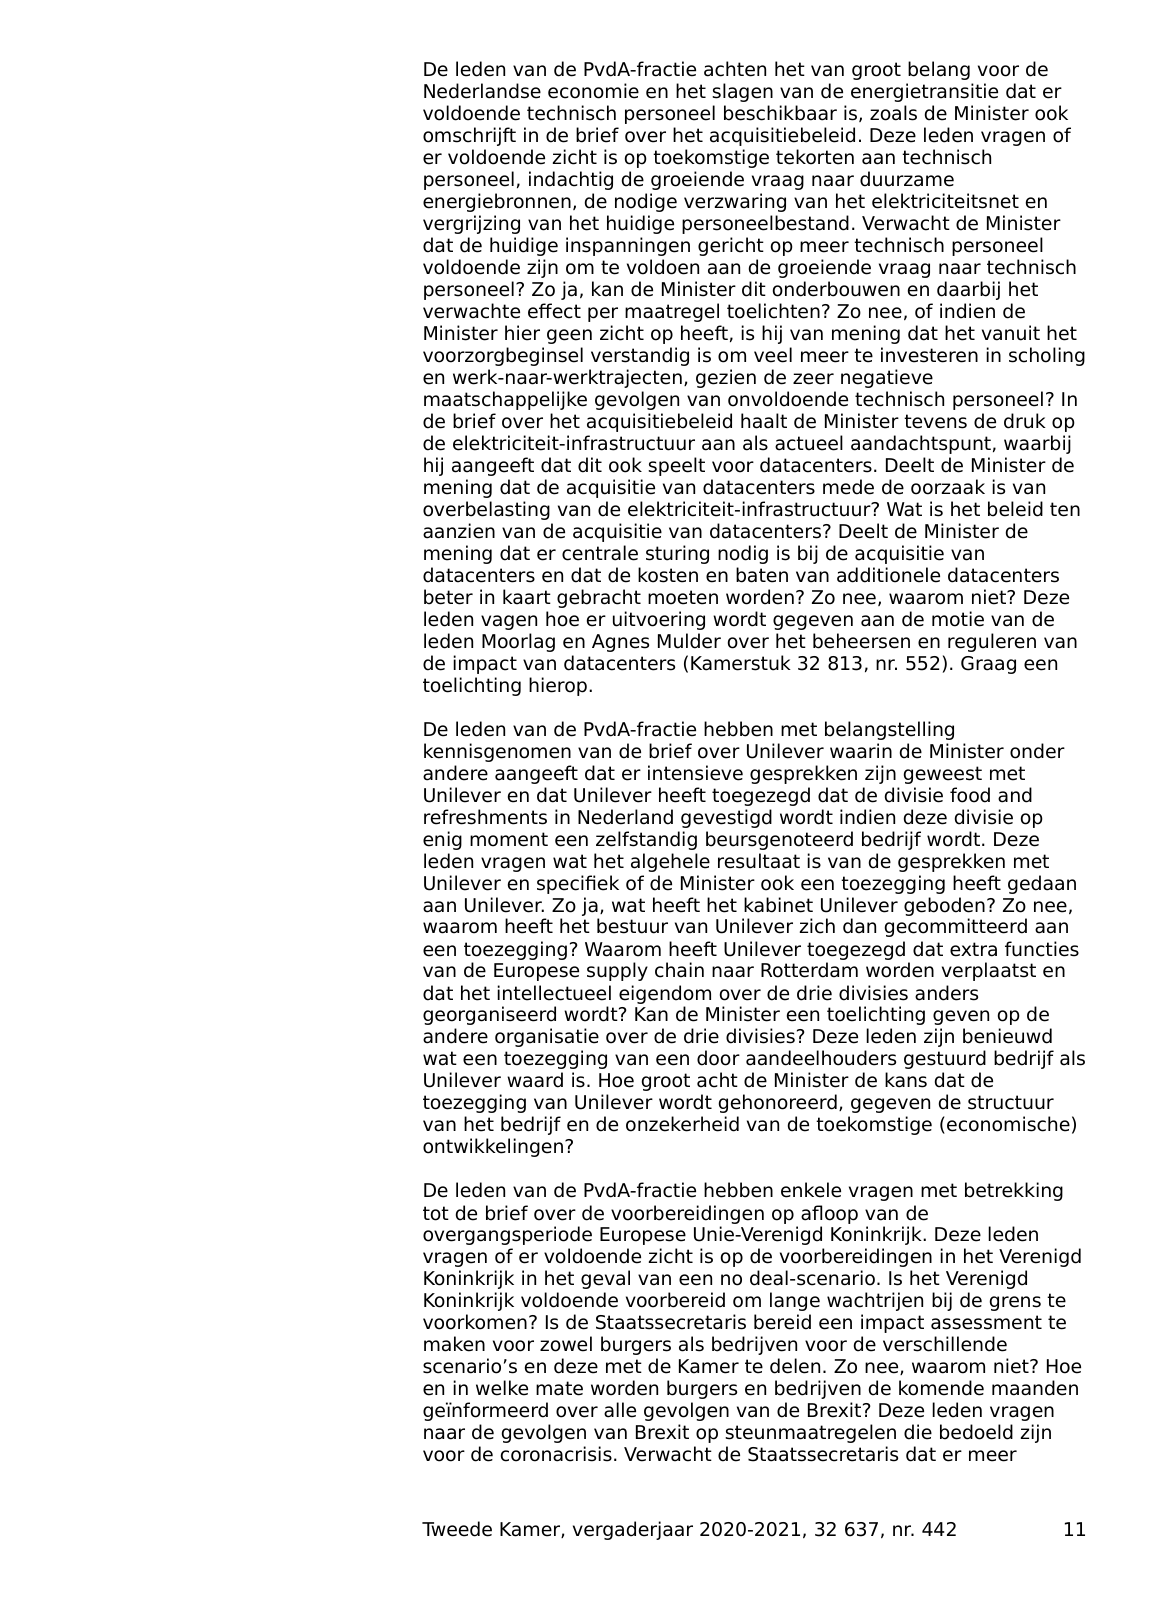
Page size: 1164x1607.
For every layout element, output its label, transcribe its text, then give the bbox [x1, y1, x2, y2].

text De leden van de PvdA-fractie hebben enkele vragen met betrekking tot de brief over de voorbereidingen op afloop van de overgangsperiode Europese Unie-Verenigd Koninkrijk. Deze leden vragen of er voldoende zicht is op de voorbereidingen in het Verenigd Koninkrijk in het geval van een no deal-scenario. Is het Verenigd Koninkrijk voldoende voorbereid om lange wachtrijen bij de grens te voorkomen? Is de Staatssecretaris bereid een impact assessment te maken voor zowel burgers als bedrijven voor de verschillende scenario’s en deze met de Kamer te delen. Zo nee, waarom niet? Hoe en in welke mate worden burgers en bedrijven de komende maanden geïnformeerd over alle gevolgen van de Brexit? Deze leden vragen naar de gevolgen van Brexit op steunmaatregelen die bedoeld zijn voor de coronacrisis. Verwacht de Staatssecretaris dat er meer [422, 1180, 1087, 1466]
text De leden van de PvdA-fractie achten het van groot belang voor de Nederlandse economie en het slagen van de energietransitie dat er voldoende technisch personeel beschikbaar is, zoals de Minister ook omschrijft in de brief over het acquisitiebeleid. Deze leden vragen of er voldoende zicht is op toekomstige tekorten aan technisch personeel, indachtig de groeiende vraag naar duurzame energiebronnen, de nodige verzwaring van het elektriciteitsnet en vergrijzing van het huidige personeelbestand. Verwacht de Minister dat de huidige inspanningen gericht op meer technisch personeel voldoende zijn om te voldoen aan de groeiende vraag naar technisch personeel? Zo ja, kan de Minister dit onderbouwen en daarbij het verwachte effect per maatregel toelichten? Zo nee, of indien de Minister hier geen zicht op heeft, is hij van mening dat het vanuit het voorzorgbeginsel verstandig is om veel meer te investeren in scholing en werk-naar-werktrajecten, gezien de zeer negatieve maatschappelijke gevolgen van onvoldoende technisch personeel? In de brief over het acquisitiebeleid haalt de Minister tevens de druk op de elektriciteit-infrastructuur aan als actueel aandachtspunt, waarbij hij aangeeft dat dit ook speelt voor datacenters. Deelt de Minister de mening dat de acquisitie van datacenters mede de oorzaak is van overbelasting van de elektriciteit-infrastructuur? Wat is het beleid ten aanzien van de acquisitie van datacenters? Deelt de Minister de mening dat er centrale sturing nodig is bij de acquisitie van datacenters en dat de kosten en baten van additionele datacenters beter in kaart gebracht moeten worden? Zo nee, waarom niet? Deze leden vagen hoe er uitvoering wordt gegeven aan de motie van de leden Moorlag en Agnes Mulder over het beheersen en reguleren van de impact van datacenters (Kamerstuk 32 813, nr. 552). Graag een toelichting hierop. [422, 59, 1087, 696]
text De leden van de PvdA-fractie hebben met belangstelling kennisgenomen van de brief over Unilever waarin de Minister onder andere aangeeft dat er intensieve gesprekken zijn geweest met Unilever en dat Unilever heeft toegezegd dat de divisie food and refreshments in Nederland gevestigd wordt indien deze divisie op enig moment een zelfstandig beursgenoteerd bedrijf wordt. Deze leden vragen wat het algehele resultaat is van de gesprekken met Unilever en specifiek of de Minister ook een toezegging heeft gedaan aan Unilever. Zo ja, wat heeft het kabinet Unilever geboden? Zo nee, waarom heeft het bestuur van Unilever zich dan gecommitteerd aan een toezegging? Waarom heeft Unilever toegezegd dat extra functies van de Europese supply chain naar Rotterdam worden verplaatst en dat het intellectueel eigendom over de drie divisies anders georganiseerd wordt? Kan de Minister een toelichting geven op de andere organisatie over de drie divisies? Deze leden zijn benieuwd wat een toezegging van een door aandeelhouders gestuurd bedrijf als Unilever waard is. Hoe groot acht de Minister de kans dat de toezegging van Unilever wordt gehonoreerd, gegeven de structuur van het bedrijf en de onzekerheid van de toekomstige (economische) ontwikkelingen? [422, 719, 1087, 1158]
